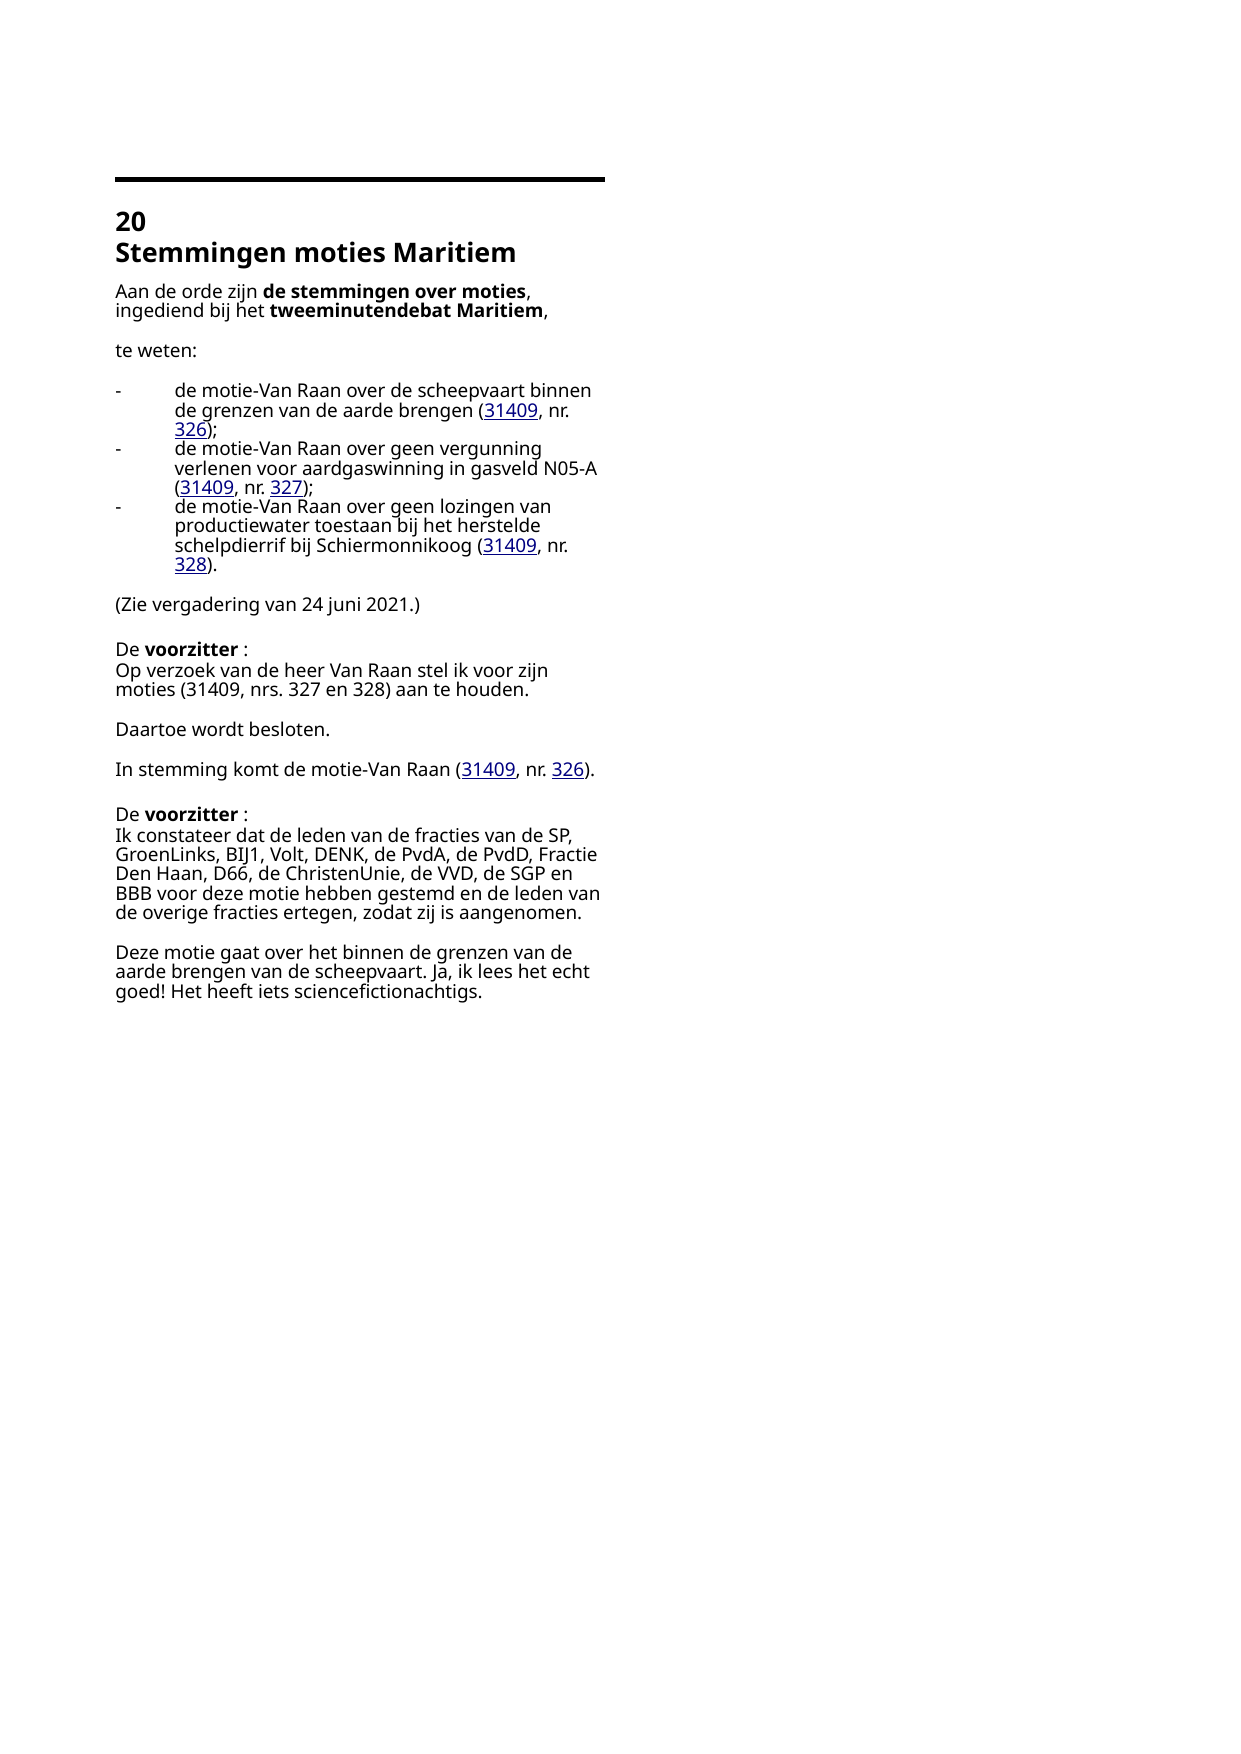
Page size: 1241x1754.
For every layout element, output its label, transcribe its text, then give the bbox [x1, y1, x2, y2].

list de motie-Van Raan over geen vergunning verlenen voor aardgaswinning in gasveld N05-A (31409, nr. 327); [115, 440, 605, 498]
text Op verzoek van de heer Van Raan stel ik voor zijn moties (31409, nrs. 327 en 328) aan te houden. [115, 662, 605, 700]
text Deze motie gaat over het binnen de grenzen van de aarde brengen van de scheepvaart. Ja, ik lees het echt goed! Het heeft iets sciencefictionachtigs. [115, 944, 605, 1002]
list de motie-Van Raan over de scheepvaart binnen de grenzen van de aarde brengen (31409, nr. 326); [115, 382, 605, 440]
text De voorzitter : [115, 636, 605, 662]
text Ik constateer dat de leden van de fracties van de SP, GroenLinks, BIJ1, Volt, DENK, de PvdA, de PvdD, Fractie Den Haan, D66, de ChristenUnie, de VVD, de SGP en BBB voor deze motie hebben gestemd en de leden van de overige fracties ertegen, zodat zij is aangenomen. [115, 827, 605, 923]
text 20 [115, 203, 605, 239]
text In stemming komt de motie-Van Raan (31409, nr. 326). [115, 761, 605, 780]
list de motie-Van Raan over geen lozingen van productiewater toestaan bij het herstelde schelpdierrif bij Schiermonnikoog (31409, nr. 328). [115, 498, 605, 575]
text (Zie vergadering van 24 juni 2021.) [115, 596, 605, 615]
text Daartoe wordt besloten. [115, 721, 605, 740]
text te weten: [115, 342, 605, 362]
text De voorzitter : [115, 801, 605, 827]
text Stemmingen moties Maritiem [115, 239, 605, 283]
text Aan de orde zijn de stemmingen over moties, ingediend bij het tweeminutendebat Maritiem, [115, 283, 605, 322]
